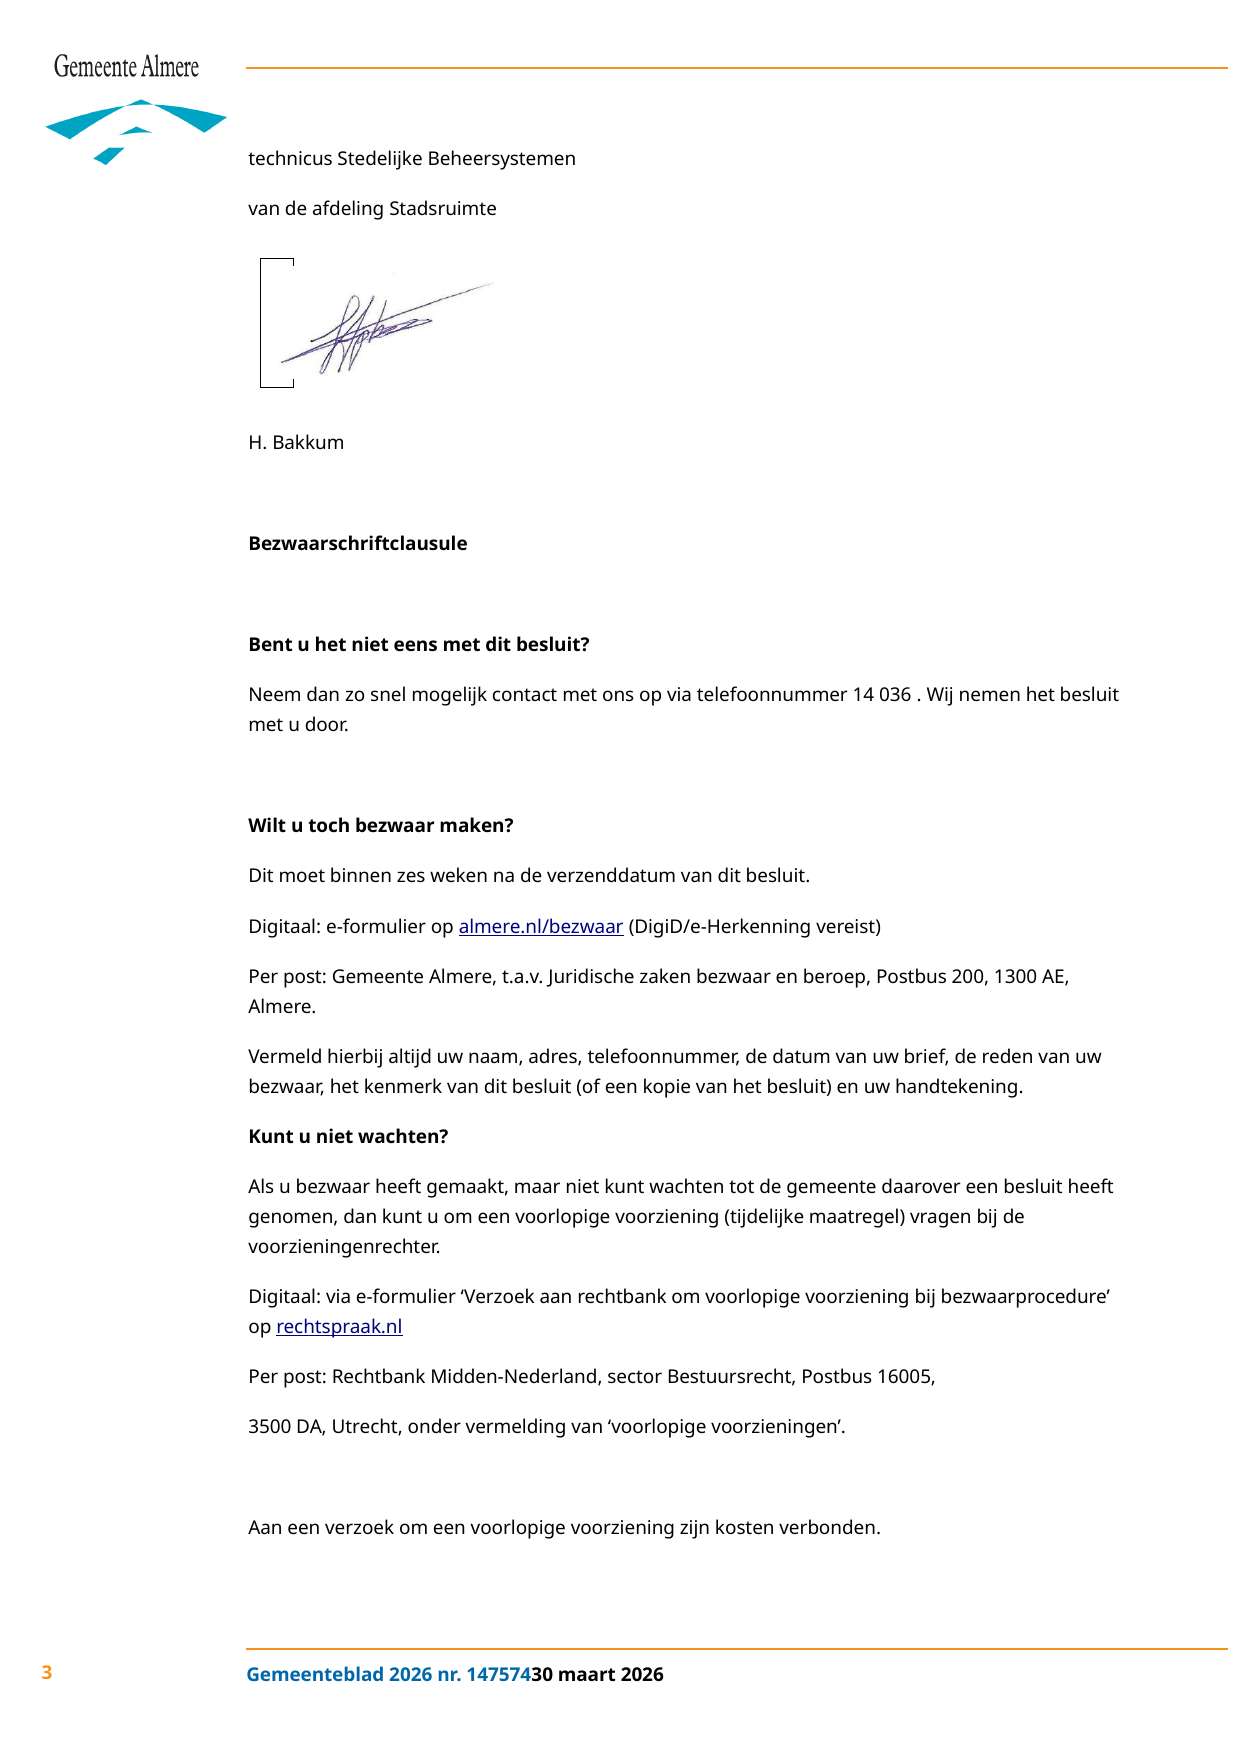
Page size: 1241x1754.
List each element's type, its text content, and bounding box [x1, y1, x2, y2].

text Vermeld hierbij altijd uw naam, adres, telefoonnummer, de datum van uw brief, de reden van uw bezwaar, het kenmerk van dit besluit (of een kopie van het besluit) en uw handtekening. [248, 1043, 1152, 1099]
text van de afdeling Stadsruimte [248, 196, 1152, 221]
text technicus Stedelijke Beheersystemen [248, 145, 1152, 171]
text Als u bezwaar heeft gemaakt, maar niet kunt wachten tot de gemeente daarover een besluit heeft genomen, dan kunt u om een voorlopige voorziening (tijdelijke maatregel) vragen bij de voorzieningenrechter. [248, 1174, 1152, 1259]
text Per post: Rechtbank Midden-Nederland, sector Bestuursrecht, Postbus 16005, [248, 1363, 1152, 1389]
picture [41, 47, 231, 172]
text 3500 DA, Utrecht, onder vermelding van ‘voorlopige voorzieningen’. [248, 1414, 1152, 1439]
text Bezwaarschriftclausule [248, 530, 1152, 556]
text Dit moet binnen zes weken na de verzenddatum van dit besluit. [248, 862, 1152, 888]
text Kunt u niet wachten? [248, 1123, 1152, 1149]
text Digitaal: via e-formulier ‘Verzoek aan rechtbank om voorlopige voorziening bij bezwaarprocedure’ op rechtspraak.nl [248, 1283, 1152, 1339]
text H. Bakkum [248, 429, 1152, 455]
text Neem dan zo snel mogelijk contact met ons op via telefoonnummer 14 036 . Wij nemen het besluit met u door. [248, 682, 1152, 737]
picture [268, 266, 499, 379]
text Per post: Gemeente Almere, t.a.v. Juridische zaken bezwaar en beroep, Postbus 200, 1300 AE, Almere. [248, 963, 1152, 1019]
text Aan een verzoek om een voorlopige voorziening zijn kosten verbonden. [248, 1514, 1152, 1540]
text Wilt u toch bezwaar maken? [248, 812, 1152, 838]
text Digitaal: e-formulier op almere.nl/bezwaar (DigiD/e-Herkenning vereist) [248, 913, 1152, 939]
text Bent u het niet eens met dit besluit? [248, 631, 1152, 657]
